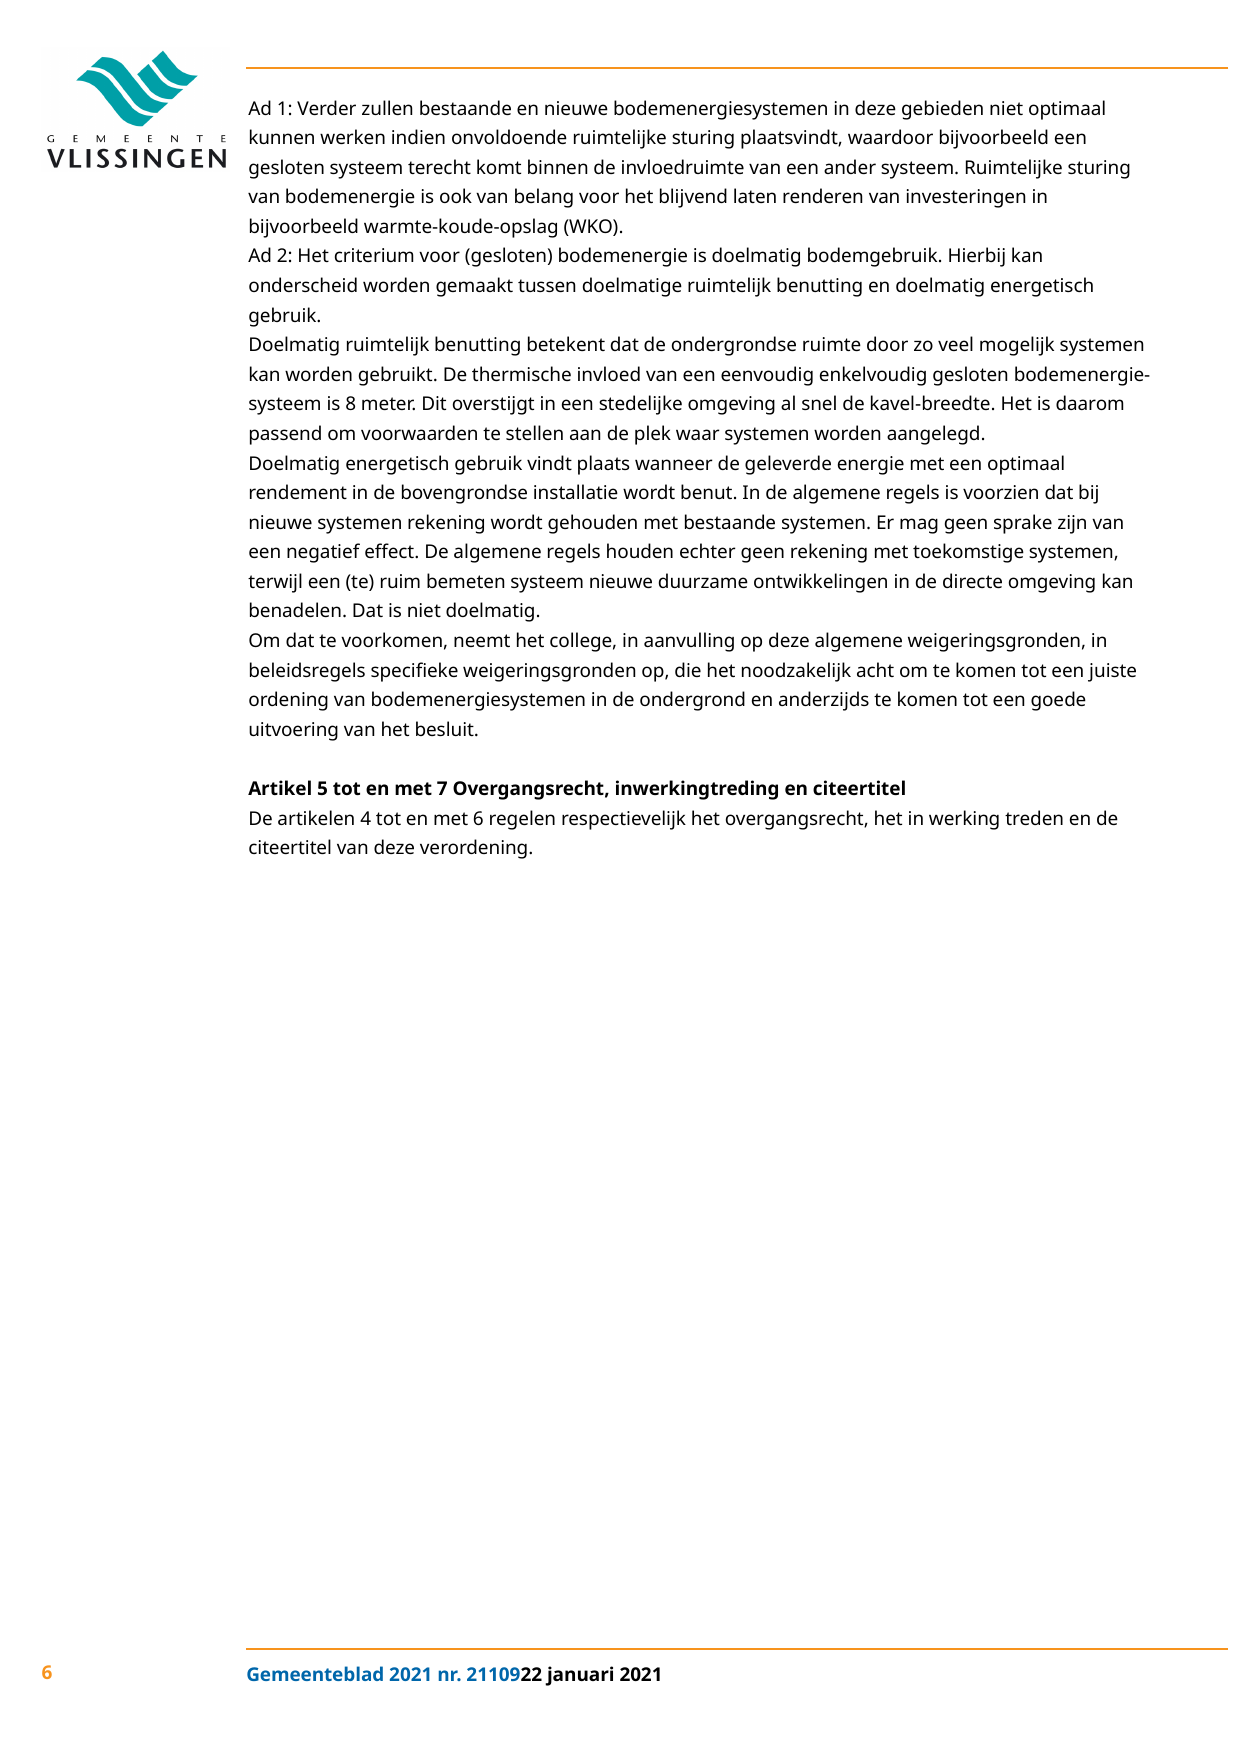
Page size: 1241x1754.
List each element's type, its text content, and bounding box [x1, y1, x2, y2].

text Om dat te voorkomen, neemt het college, in aanvulling op deze algemene weigeringsgronden, in beleidsregels specifieke weigeringsgronden op, die het noodzakelijk acht om te komen tot een juiste ordening van bodemenergiesystemen in de ondergrond en anderzijds te komen tot een goede uitvoering van het besluit. [248, 627, 1152, 742]
text Doelmatig energetisch gebruik vindt plaats wanneer de geleverde energie met een optimaal rendement in de bovengrondse installatie wordt benut. In de algemene regels is voorzien dat bij nieuwe systemen rekening wordt gehouden met bestaande systemen. Er mag geen sprake zijn van een negatief effect. De algemene regels houden echter geen rekening met toekomstige systemen, terwijl een (te) ruim bemeten systeem nieuwe duurzame ontwikkelingen in de directe omgeving kan benadelen. Dat is niet doelmatig. [248, 450, 1152, 623]
picture [41, 47, 231, 172]
text Ad 1: Verder zullen bestaande en nieuwe bodemenergiesystemen in deze gebieden niet optimaal kunnen werken indien onvoldoende ruimtelijke sturing plaatsvindt, waardoor bijvoorbeeld een gesloten systeem terecht komt binnen de invloedruimte van een ander systeem. Ruimtelijke sturing van bodemenergie is ook van belang voor het blijvend laten renderen van investeringen in bijvoorbeeld warmte-koude-opslag (WKO). [248, 95, 1152, 239]
text Artikel 5 tot en met 7 Overgangsrecht, inwerkingtreding en citeertitel [248, 775, 1152, 801]
text Ad 2: Het criterium voor (gesloten) bodemenergie is doelmatig bodemgebruik. Hierbij kan onderscheid worden gemaakt tussen doelmatige ruimtelijk benutting en doelmatig energetisch gebruik. [248, 243, 1152, 328]
text De artikelen 4 tot en met 6 regelen respectievelijk het overgangsrecht, het in werking treden en de citeertitel van deze verordening. [248, 805, 1152, 860]
text Doelmatig ruimtelijk benutting betekent dat de ondergrondse ruimte door zo veel mogelijk systemen kan worden gebruikt. De thermische invloed van een eenvoudig enkelvoudig gesloten bodemenergie-systeem is 8 meter. Dit overstijgt in een stedelijke omgeving al snel de kavel-breedte. Het is daarom passend om voorwaarden te stellen aan de plek waar systemen worden aangelegd. [248, 331, 1152, 446]
